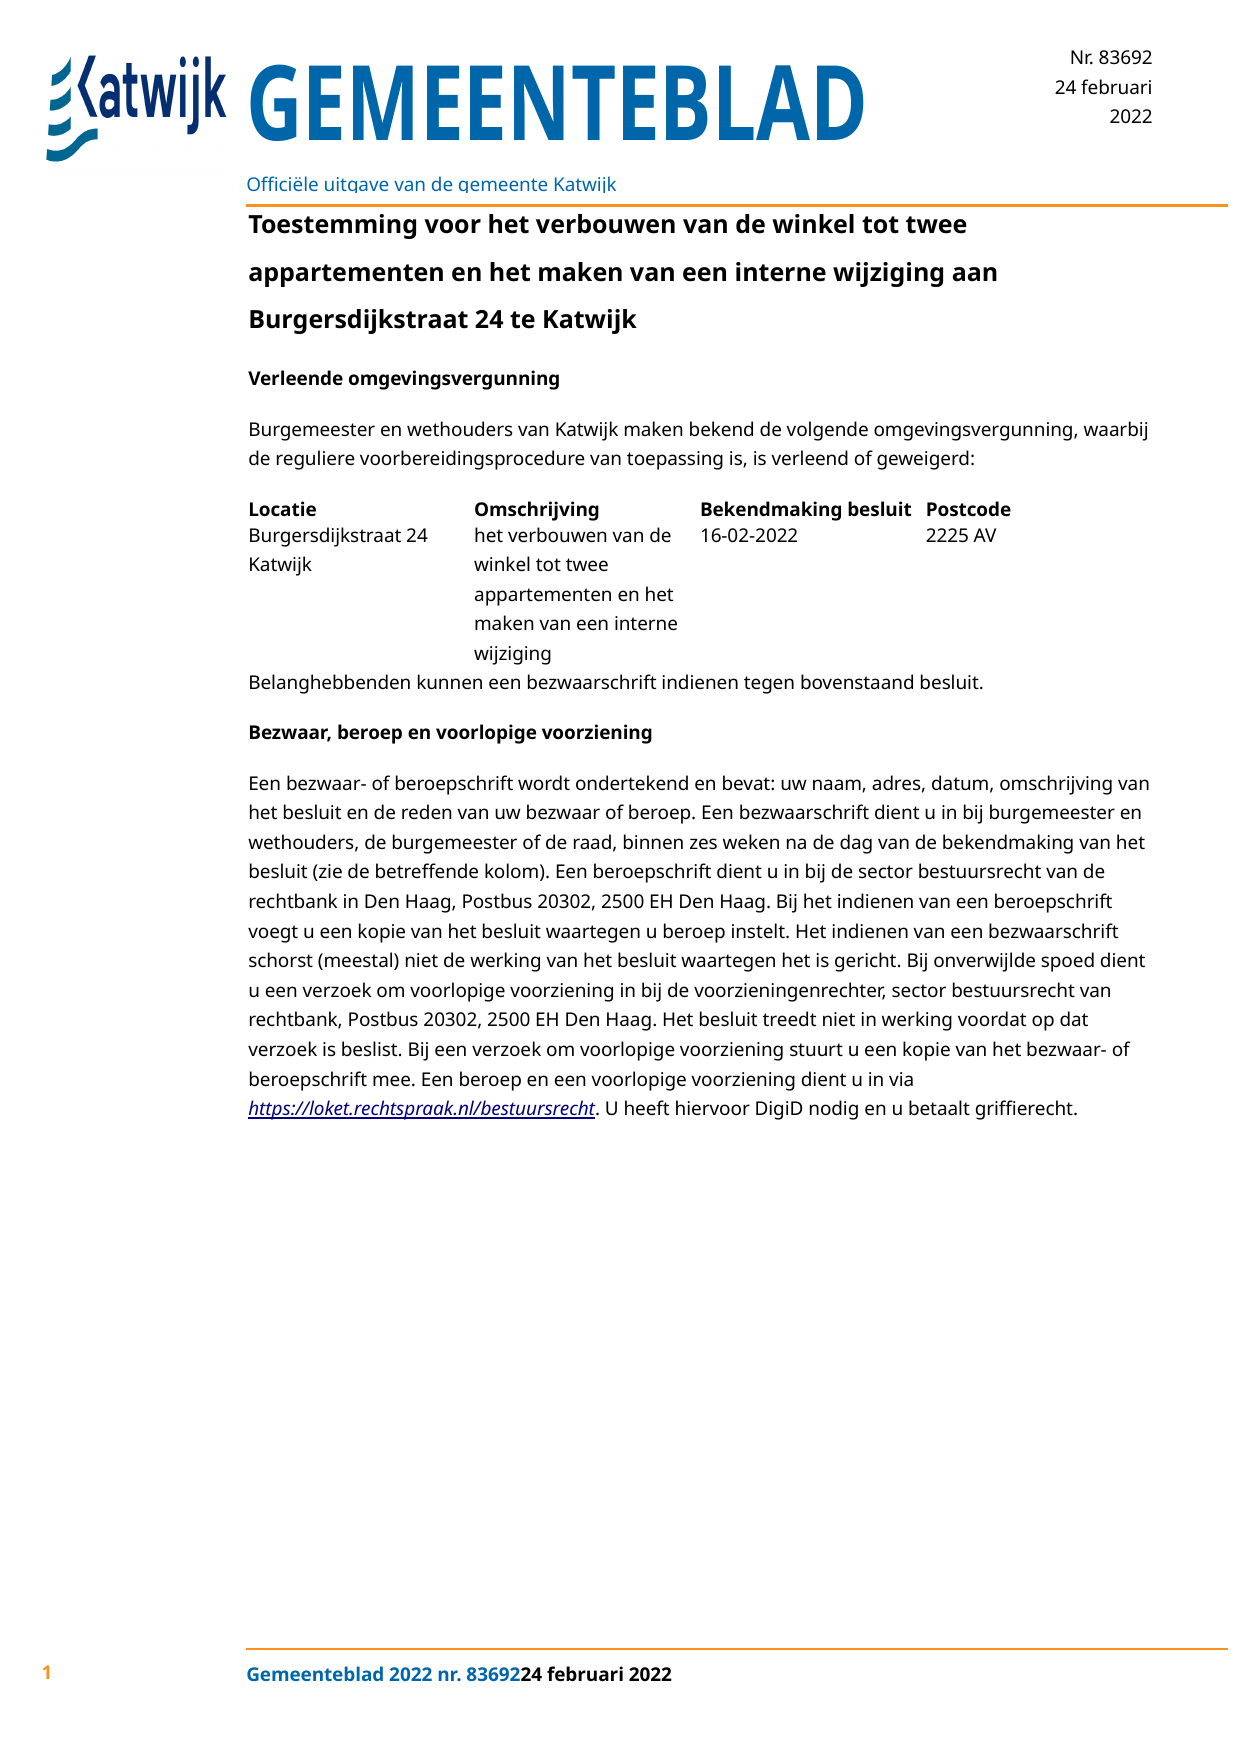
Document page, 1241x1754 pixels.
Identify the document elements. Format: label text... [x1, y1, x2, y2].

table_header Bekendmaking besluit [700, 496, 926, 522]
text Een bezwaar- of beroepschrift wordt ondertekend en bevat: uw naam, adres, datum, omschrijving van het besluit en de reden van uw bezwaar of beroep. Een bezwaarschrift dient u in bij burgemeester en wethouders, de burgemeester of de raad, binnen zes weken na de dag van de bekendmaking van het besluit (zie de betreffende kolom). Een beroepschrift dient u in bij de sector bestuursrecht van de rechtbank in Den Haag, Postbus 20302, 2500 EH Den Haag. Bij het indienen van een beroepschrift voegt u een kopie van het besluit waartegen u beroep instelt. Het indienen van een bezwaarschrift schorst (meestal) niet de werking van het besluit waartegen het is gericht. Bij onverwijlde spoed dient u een verzoek om voorlopige voorziening in bij de voorzieningenrechter, sector bestuursrecht van rechtbank, Postbus 20302, 2500 EH Den Haag. Het besluit treedt niet in werking voordat op dat verzoek is beslist. Bij een verzoek om voorlopige voorziening stuurt u een kopie van het bezwaar- of beroepschrift mee. Een beroep en een voorlopige voorziening dient u in via https://loket.rechtspraak.nl/bestuursrecht. U heeft hiervoor DigiD nodig en u betaalt griffierecht. [248, 770, 1152, 1121]
text Toestemming voor het verbouwen van de winkel tot twee appartementen en het maken van een interne wijziging aan Burgersdijkstraat 24 te Katwijk [248, 207, 1152, 336]
text Belanghebbenden kunnen een bezwaarschrift indienen tegen bovenstaand besluit. [248, 669, 1152, 695]
text Bezwaar, beroep en voorlopige voorziening [248, 719, 1152, 745]
table_header Omschrijving [474, 496, 700, 522]
table_cell Burgersdijkstraat 24 Katwijk [248, 522, 474, 666]
picture [41, 47, 231, 172]
table_header Locatie [248, 496, 474, 522]
table_cell het verbouwen van de winkel tot twee appartementen en het maken van een interne wijziging [474, 522, 700, 666]
table_cell 16-02-2022 [700, 522, 926, 666]
text Burgemeester en wethouders van Katwijk maken bekend de volgende omgevingsvergunning, waarbij de reguliere voorbereidingsprocedure van toepassing is, is verleend of geweigerd: [248, 416, 1152, 471]
table_cell 2225 AV [926, 522, 1152, 666]
table_header Postcode [926, 496, 1152, 522]
text Verleende omgevingsvergunning [248, 366, 1152, 391]
